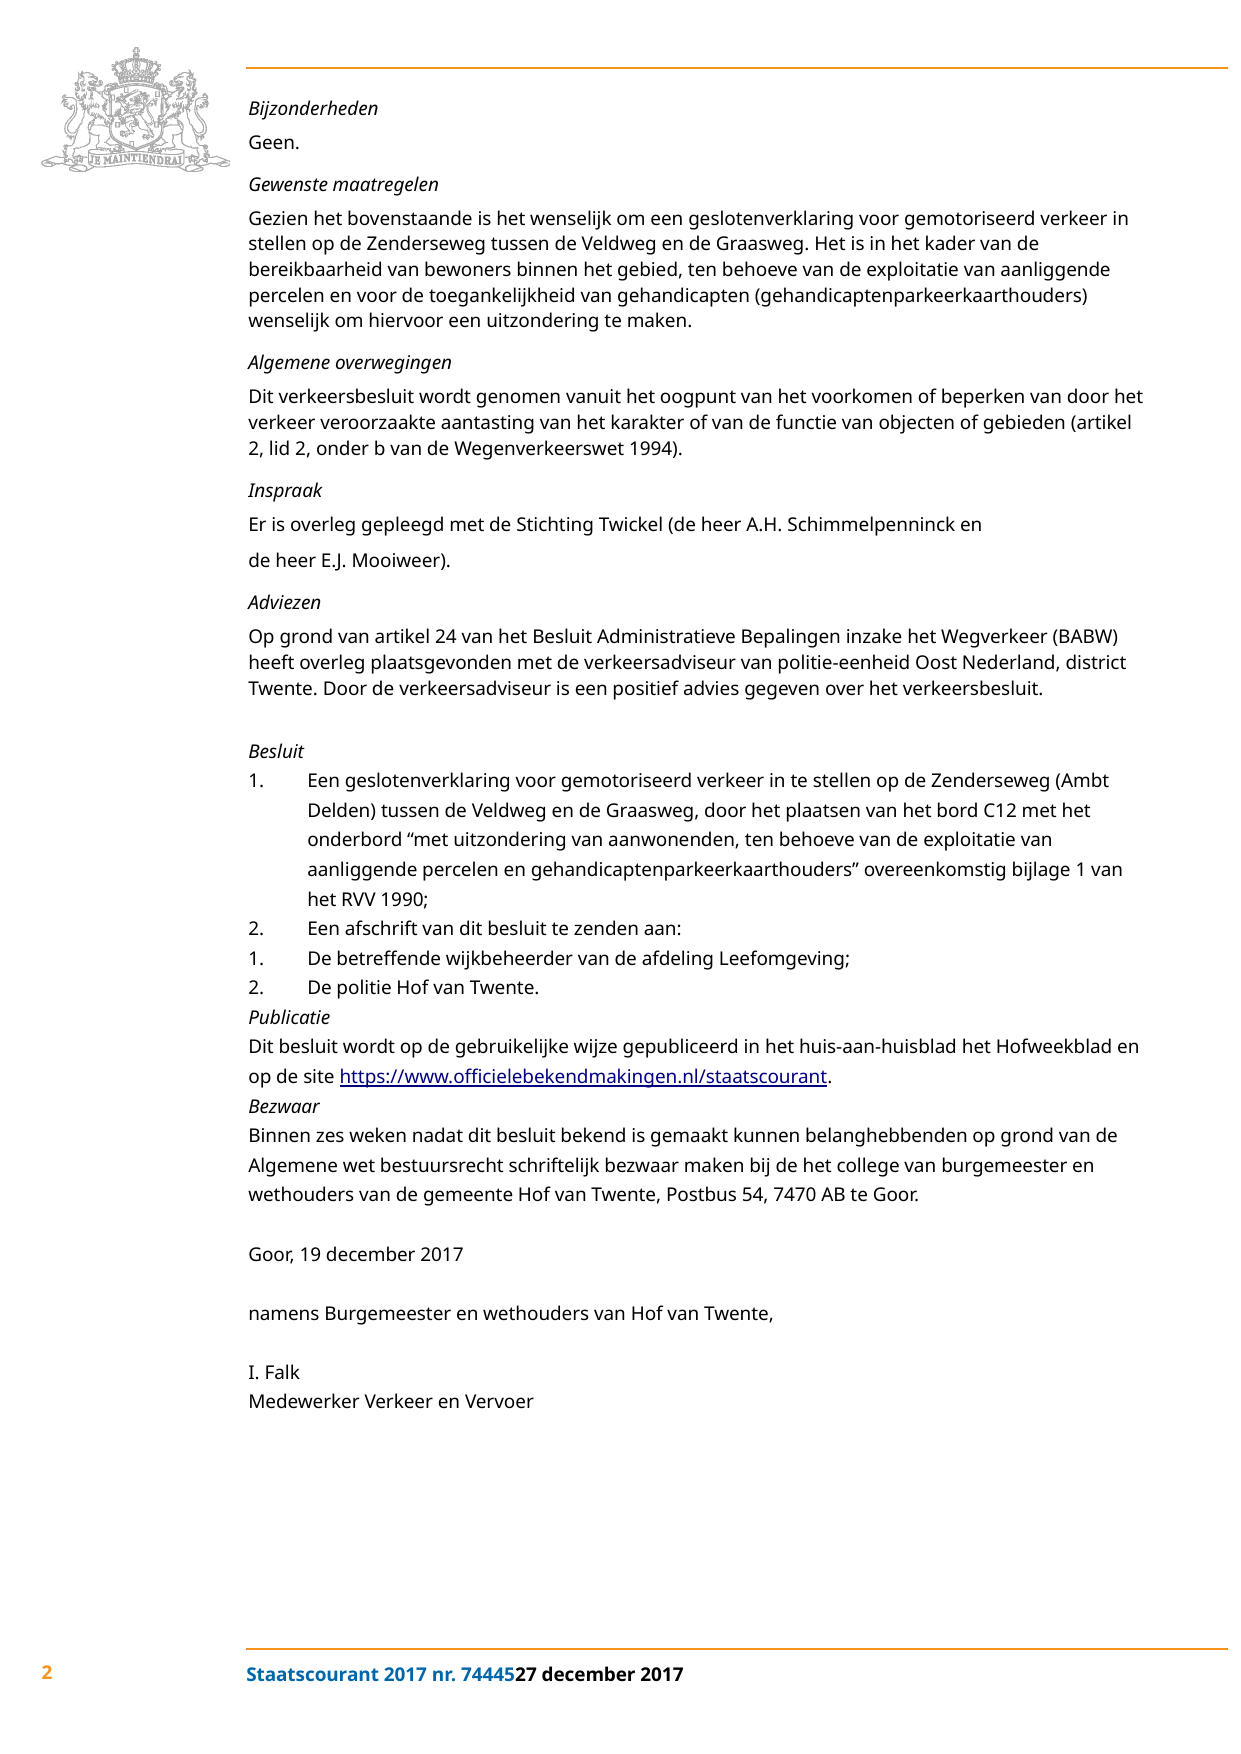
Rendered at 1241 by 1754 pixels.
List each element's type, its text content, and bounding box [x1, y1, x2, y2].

text Goor, 19 december 2017 [248, 1241, 1152, 1266]
text Publicatie [248, 1004, 1152, 1030]
text Besluit [248, 738, 1152, 763]
text Er is overleg gepleegd met de Stichting Twickel (de heer A.H. Schimmelpenninck en [248, 511, 1152, 537]
text I. Falk [248, 1359, 1152, 1385]
text Dit verkeersbesluit wordt genomen vanuit het oogpunt van het voorkomen of beperken van door het verkeer veroorzaakte aantasting van het karakter of van de functie van objecten of gebieden (artikel 2, lid 2, onder b van de Wegenverkeerswet 1994). [248, 384, 1152, 461]
text de heer E.J. Mooiweer). [248, 548, 1152, 573]
text Op grond van artikel 24 van het Besluit Administratieve Bepalingen inzake het Wegverkeer (BABW) heeft overleg plaatsgevonden met de verkeersadviseur van politie-eenheid Oost Nederland, district Twente. Door de verkeersadviseur is een positief advies gegeven over het verkeersbesluit. [248, 624, 1152, 701]
list De betreffende wijkbeheerder van de afdeling Leefomgeving; [248, 945, 1152, 971]
text Dit besluit wordt op de gebruikelijke wijze gepubliceerd in het huis-aan-huisblad het Hofweekblad en op de site https://www.officielebekendmakingen.nl/staatscourant. [248, 1034, 1152, 1089]
list Een geslotenverklaring voor gemotoriseerd verkeer in te stellen op de Zenderseweg (Ambt Delden) tussen de Veldweg en de Graasweg, door het plaatsen van het bord C12 met het onderbord “met uitzondering van aanwonenden, ten behoeve van de exploitatie van aanliggende percelen en gehandicaptenparkeerkaarthouders” overeenkomstig bijlage 1 van het RVV 1990; [248, 767, 1152, 911]
text Medewerker Verkeer en Vervoer [248, 1389, 1152, 1414]
list De politie Hof van Twente. [248, 974, 1152, 1000]
text Bijzonderheden [248, 95, 1152, 121]
text Gezien het bovenstaande is het wenselijk om een geslotenverklaring voor gemotoriseerd verkeer in stellen op de Zenderseweg tussen de Veldweg en de Graasweg. Het is in het kader van de bereikbaarheid van bewoners binnen het gebied, ten behoeve van de exploitatie van aanliggende percelen en voor de toegankelijkheid van gehandicapten (gehandicaptenparkeerkaarthouders) wenselijk om hiervoor een uitzondering te maken. [248, 205, 1152, 333]
text Bezwaar [248, 1093, 1152, 1118]
text Binnen zes weken nadat dit besluit bekend is gemaakt kunnen belanghebbenden op grond van de Algemene wet bestuursrecht schriftelijk bezwaar maken bij de het college van burgemeester en wethouders van de gemeente Hof van Twente, Postbus 54, 7470 AB te Goor. [248, 1122, 1152, 1207]
text Gewenste maatregelen [248, 171, 1152, 196]
text Inspraak [248, 477, 1152, 503]
list Een afschrift van dit besluit te zenden aan: [248, 915, 1152, 941]
picture [41, 47, 231, 172]
text Algemene overwegingen [248, 349, 1152, 375]
text Geen. [248, 129, 1152, 154]
text Adviezen [248, 589, 1152, 615]
text namens Burgemeester en wethouders van Hof van Twente, [248, 1300, 1152, 1326]
